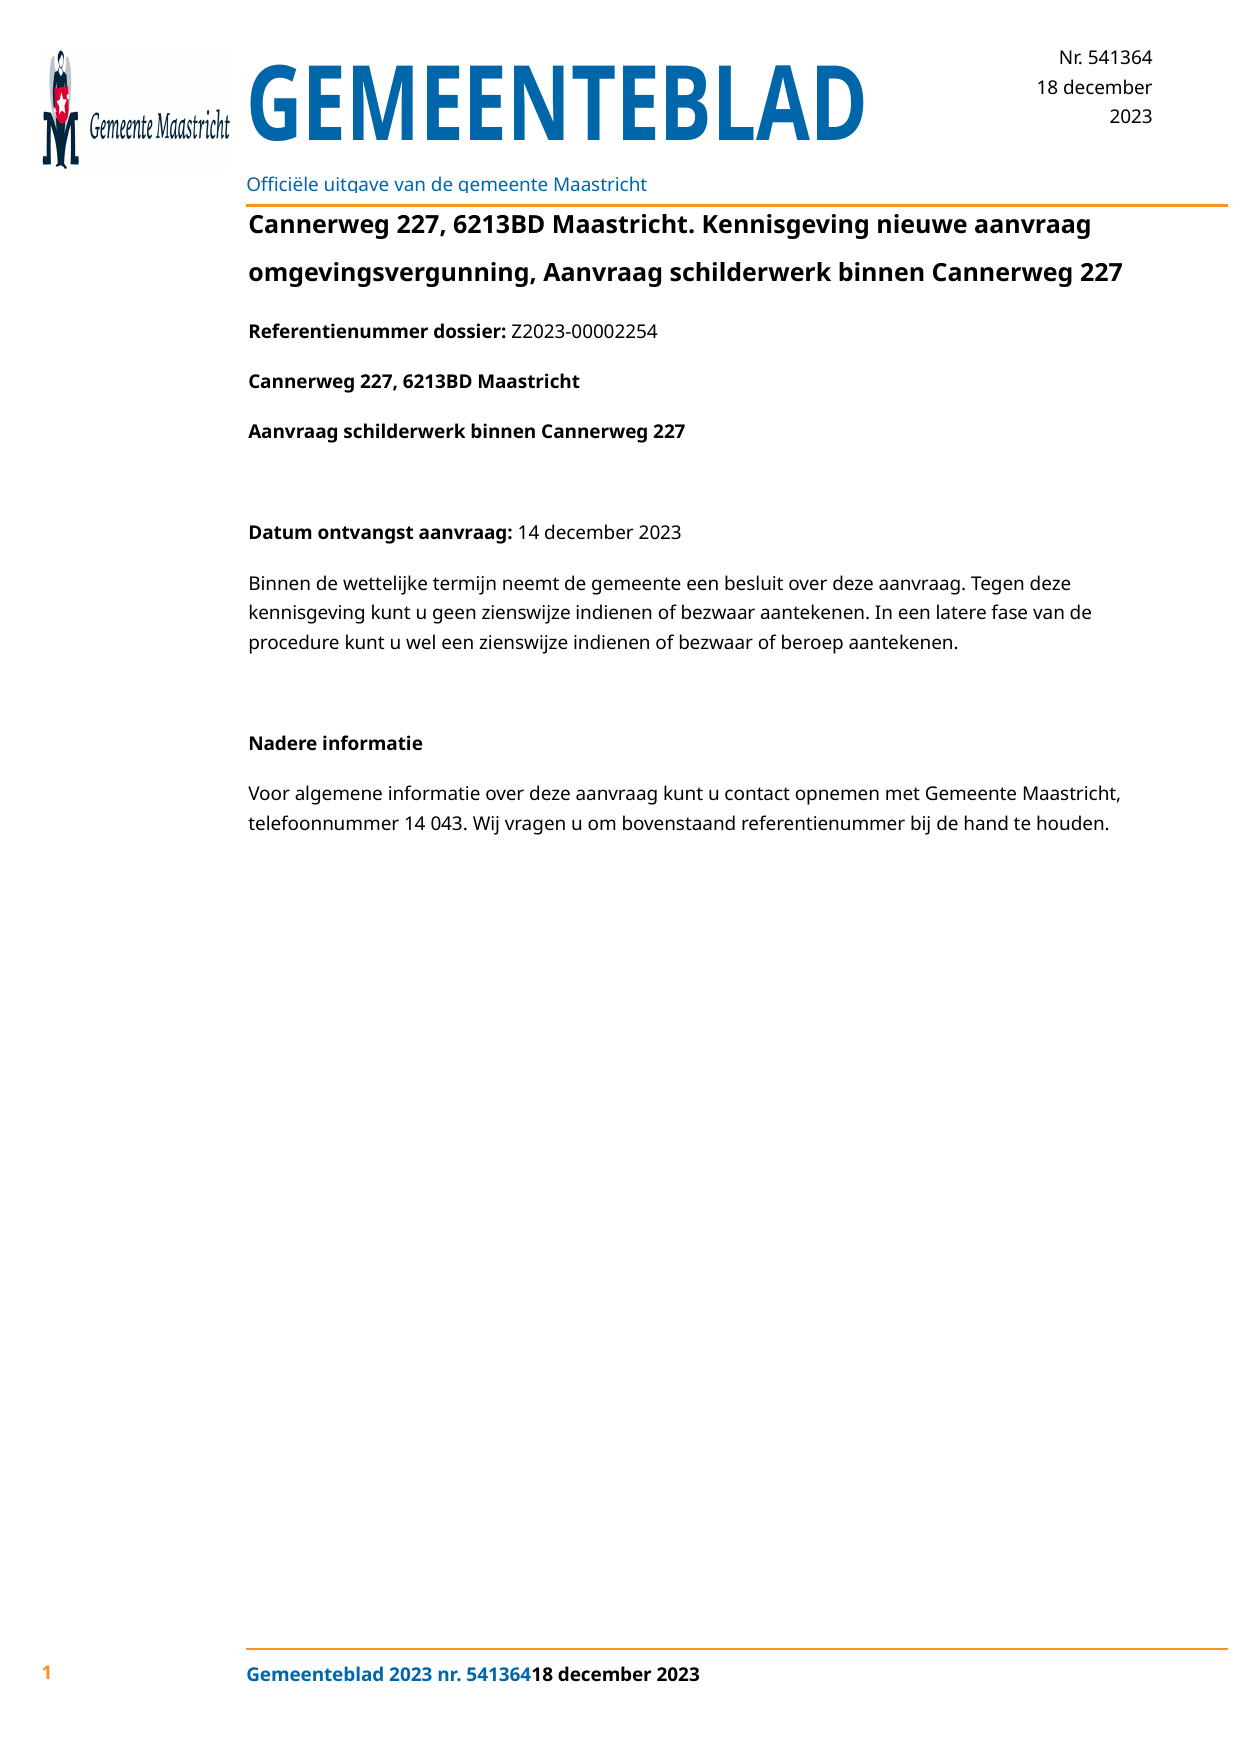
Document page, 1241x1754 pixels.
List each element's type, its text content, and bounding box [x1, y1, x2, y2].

text Voor algemene informatie over deze aanvraag kunt u contact opnemen met Gemeente Maastricht, telefoonnummer 14 043. Wij vragen u om bovenstaand referentienummer bij de hand te houden. [248, 780, 1152, 836]
text Binnen de wettelijke termijn neemt de gemeente een besluit over deze aanvraag. Tegen deze kennisgeving kunt u geen zienswijze indienen of bezwaar aantekenen. In een latere fase van de procedure kunt u wel een zienswijze indienen of bezwaar of beroep aantekenen. [248, 570, 1152, 655]
text Nadere informatie [248, 730, 1152, 756]
text Referentienummer dossier: Z2023-00002254 [248, 318, 1152, 344]
text Aanvraag schilderwerk binnen Cannerweg 227 [248, 419, 1152, 444]
text Cannerweg 227, 6213BD Maastricht [248, 368, 1152, 394]
text Cannerweg 227, 6213BD Maastricht. Kennisgeving nieuwe aanvraag omgevingsvergunning, Aanvraag schilderwerk binnen Cannerweg 227 [248, 207, 1152, 288]
picture [41, 47, 231, 172]
text Datum ontvangst aanvraag: 14 december 2023 [248, 519, 1152, 545]
